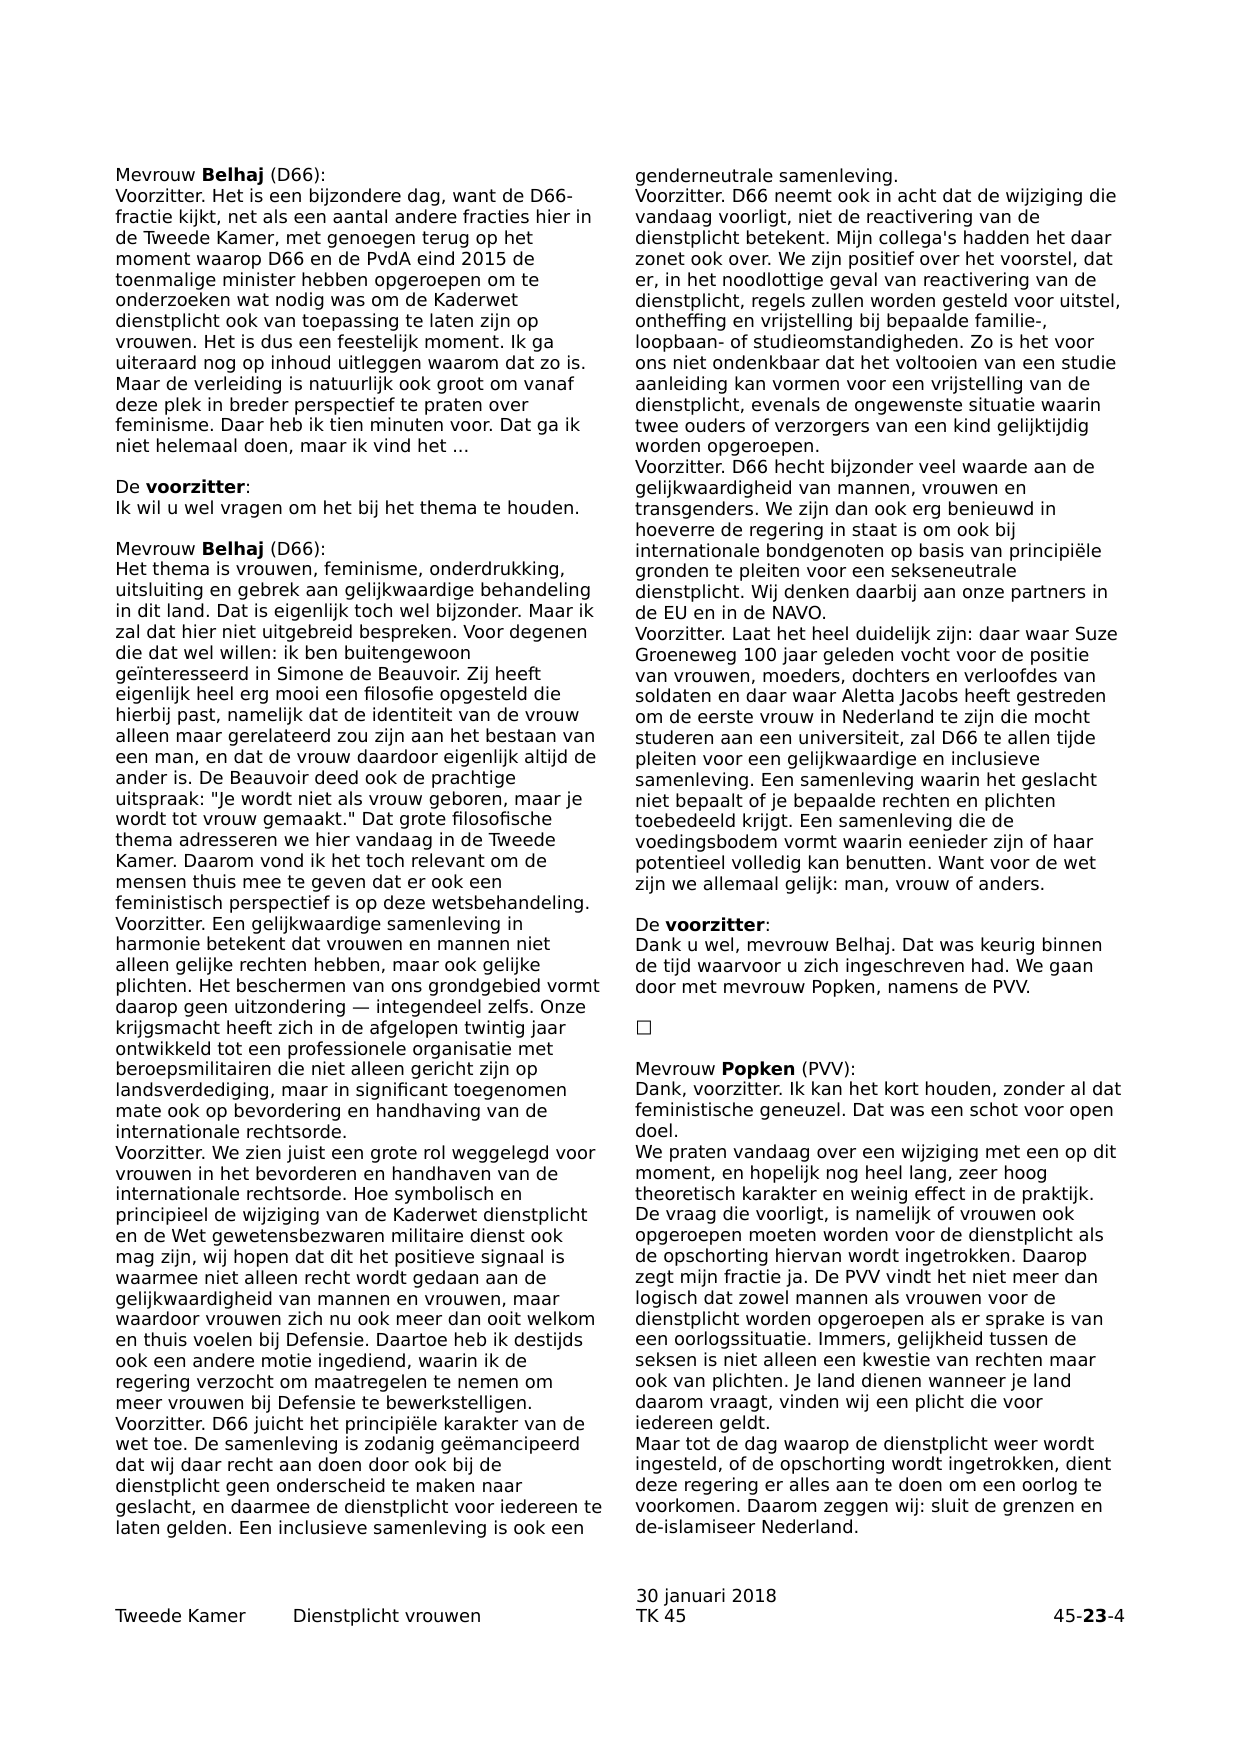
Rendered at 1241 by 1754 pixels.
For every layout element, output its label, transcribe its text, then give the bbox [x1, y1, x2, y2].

text Voorzitter. Laat het heel duidelijk zijn: daar waar Suze Groeneweg 100 jaar geleden vocht voor de positie van vrouwen, moeders, dochters en verloofdes van soldaten en daar waar Aletta Jacobs heeft gestreden om de eerste vrouw in Nederland te zijn die mocht studeren aan een universiteit, zal D66 te allen tijde pleiten voor een gelijkwaardige en inclusieve samenleving. Een samenleving waarin het geslacht niet bepaalt of je bepaalde rechten en plichten toebedeeld krijgt. Een samenleving die de voedingsbodem vormt waarin eenieder zijn of haar potentieel volledig kan benutten. Want voor de wet zijn we allemaal gelijk: man, vrouw of anders. [635, 624, 1125, 894]
text Voorzitter. We zien juist een grote rol weggelegd voor vrouwen in het bevorderen en handhaven van de internationale rechtsorde. Hoe symbolisch en principieel de wijziging van de Kaderwet dienstplicht en de Wet gewetensbezwaren militaire dienst ook mag zijn, wij hopen dat dit het positieve signaal is waarmee niet alleen recht wordt gedaan aan de gelijkwaardigheid van mannen en vrouwen, maar waardoor vrouwen zich nu ook meer dan ooit welkom en thuis voelen bij Defensie. Daartoe heb ik destijds ook een andere motie ingediend, waarin ik de regering verzocht om maatregelen te nemen om meer vrouwen bij Defensie te bewerkstelligen. [115, 1142, 605, 1413]
text ⬜ [635, 1018, 1125, 1038]
text Voorzitter. Het is een bijzondere dag, want de D66-fractie kijkt, net als een aantal andere fracties hier in de Tweede Kamer, met genoegen terug op het moment waarop D66 en de PvdA eind 2015 de toenmalige minister hebben opgeroepen om te onderzoeken wat nodig was om de Kaderwet dienstplicht ook van toepassing te laten zijn op vrouwen. Het is dus een feestelijk moment. Ik ga uiteraard nog op inhoud uitleggen waarom dat zo is. Maar de verleiding is natuurlijk ook groot om vanaf deze plek in breder perspectief te praten over feminisme. Daar heb ik tien minuten voor. Dat ga ik niet helemaal doen, maar ik vind het ... [115, 186, 605, 457]
text Voorzitter. D66 hecht bijzonder veel waarde aan de gelijkwaardigheid van mannen, vrouwen en transgenders. We zijn dan ook erg benieuwd in hoeverre de regering in staat is om ook bij internationale bondgenoten op basis van principiële gronden te pleiten voor een sekseneutrale dienstplicht. Wij denken daarbij aan onze partners in de EU en in de NAVO. [635, 457, 1125, 624]
text Mevrouw Popken (PVV): [635, 1058, 1125, 1079]
text Voorzitter. D66 neemt ook in acht dat de wijziging die vandaag voorligt, niet de reactivering van de dienstplicht betekent. Mijn collega's hadden het daar zonet ook over. We zijn positief over het voorstel, dat er, in het noodlottige geval van reactivering van de dienstplicht, regels zullen worden gesteld voor uitstel, ontheffing en vrijstelling bij bepaalde familie-, loopbaan- of studieomstandigheden. Zo is het voor ons niet ondenkbaar dat het voltooien van een studie aanleiding kan vormen voor een vrijstelling van de dienstplicht, evenals de ongewenste situatie waarin twee ouders of verzorgers van een kind gelijktijdig worden opgeroepen. [635, 186, 1125, 457]
text We praten vandaag over een wijziging met een op dit moment, en hopelijk nog heel lang, zeer hoog theoretisch karakter en weinig effect in de praktijk. De vraag die voorligt, is namelijk of vrouwen ook opgeroepen moeten worden voor de dienstplicht als de opschorting hiervan wordt ingetrokken. Daarop zegt mijn fractie ja. De PVV vindt het niet meer dan logisch dat zowel mannen als vrouwen voor de dienstplicht worden opgeroepen als er sprake is van een oorlogssituatie. Immers, gelijkheid tussen de seksen is niet alleen een kwestie van rechten maar ook van plichten. Je land dienen wanneer je land daarom vraagt, vinden wij een plicht die voor iedereen geldt. [635, 1142, 1125, 1433]
text Ik wil u wel vragen om het bij het thema te houden. [115, 498, 605, 518]
text Dank u wel, mevrouw Belhaj. Dat was keurig binnen de tijd waarvoor u zich ingeschreven had. We gaan door met mevrouw Popken, namens de PVV. [635, 935, 1125, 998]
text Voorzitter. Een gelijkwaardige samenleving in harmonie betekent dat vrouwen en mannen niet alleen gelijke rechten hebben, maar ook gelijke plichten. Het beschermen van ons grondgebied vormt daarop geen uitzondering — integendeel zelfs. Onze krijgsmacht heeft zich in de afgelopen twintig jaar ontwikkeld tot een professionele organisatie met beroepsmilitairen die niet alleen gericht zijn op landsverdediging, maar in significant toegenomen mate ook op bevordering en handhaving van de internationale rechtsorde. [115, 913, 605, 1142]
text Mevrouw Belhaj (D66): [115, 538, 605, 559]
text genderneutrale samenleving. [635, 165, 1125, 186]
text Het thema is vrouwen, feminisme, onderdrukking, uitsluiting en gebrek aan gelijkwaardige behandeling in dit land. Dat is eigenlijk toch wel bijzonder. Maar ik zal dat hier niet uitgebreid bespreken. Voor degenen die dat wel willen: ik ben buitengewoon geïnteresseerd in Simone de Beauvoir. Zij heeft eigenlijk heel erg mooi een filosofie opgesteld die hierbij past, namelijk dat de identiteit van de vrouw alleen maar gerelateerd zou zijn aan het bestaan van een man, en dat de vrouw daardoor eigenlijk altijd de ander is. De Beauvoir deed ook de prachtige uitspraak: "Je wordt niet als vrouw geboren, maar je wordt tot vrouw gemaakt." Dat grote filosofische thema adresseren we hier vandaag in de Tweede Kamer. Daarom vond ik het toch relevant om de mensen thuis mee te geven dat er ook een feministisch perspectief is op deze wetsbehandeling. [115, 559, 605, 913]
text Maar tot de dag waarop de dienstplicht weer wordt ingesteld, of de opschorting wordt ingetrokken, dient deze regering er alles aan te doen om een oorlog te voorkomen. Daarom zeggen wij: sluit de grenzen en de-islamiseer Nederland. [635, 1433, 1125, 1537]
text Voorzitter. D66 juicht het principiële karakter van de wet toe. De samenleving is zodanig geëmancipeerd dat wij daar recht aan doen door ook bij de dienstplicht geen onderscheid te maken naar geslacht, en daarmee de dienstplicht voor iedereen te laten gelden. Een inclusieve samenleving is ook een [115, 1413, 605, 1538]
text De voorzitter: [115, 477, 605, 498]
text Dank, voorzitter. Ik kan het kort houden, zonder al dat feministische geneuzel. Dat was een schot voor open doel. [635, 1079, 1125, 1142]
text De voorzitter: [635, 914, 1125, 935]
text Mevrouw Belhaj (D66): [115, 165, 605, 186]
